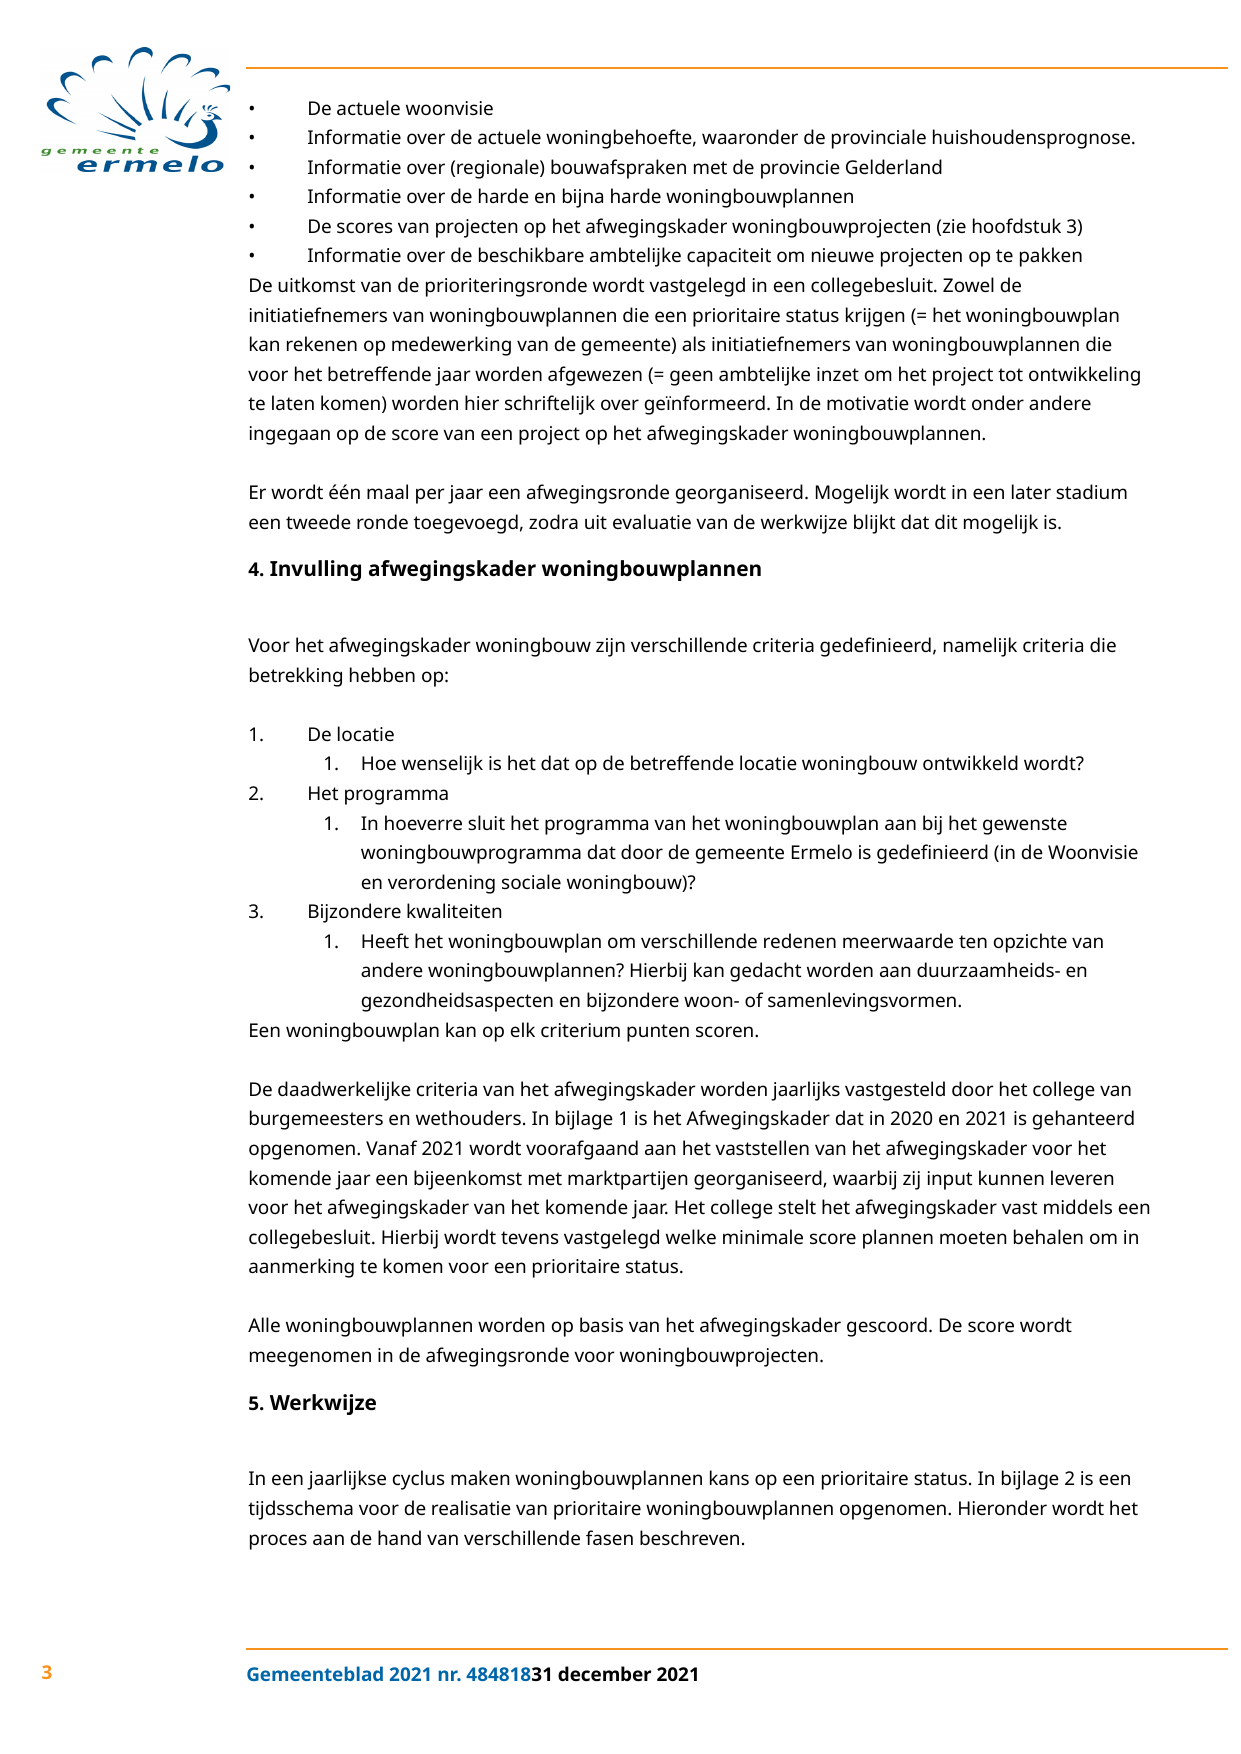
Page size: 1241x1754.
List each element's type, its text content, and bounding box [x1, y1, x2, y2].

list In hoeverre sluit het programma van het woningbouwplan aan bij het gewenste woningbouwprogramma dat door de gemeente Ermelo is gedefinieerd (in de Woonvisie en verordening sociale woningbouw)? [323, 810, 1152, 895]
text De uitkomst van de prioriteringsronde wordt vastgelegd in een collegebesluit. Zowel de initiatiefnemers van woningbouwplannen die een prioritaire status krijgen (= het woningbouwplan kan rekenen op medewerking van de gemeente) als initiatiefnemers van woningbouwplannen die voor het betreffende jaar worden afgewezen (= geen ambtelijke inzet om het project tot ontwikkeling te laten komen) worden hier schriftelijk over geïnformeerd. In de motivatie wordt onder andere ingegaan op de score van een project op het afwegingskader woningbouwplannen. [248, 272, 1152, 446]
list Informatie over de beschikbare ambtelijke capaciteit om nieuwe projecten op te pakken [248, 243, 1152, 268]
list Heeft het woningbouwplan om verschillende redenen meerwaarde ten opzichte van andere woningbouwplannen? Hierbij kan gedacht worden aan duurzaamheids- en gezondheidsaspecten en bijzondere woon- of samenlevingsvormen. [323, 928, 1152, 1013]
text Alle woningbouwplannen worden op basis van het afwegingskader gescoord. De score wordt meegenomen in de afwegingsronde voor woningbouwprojecten. [248, 1313, 1152, 1368]
list Informatie over de harde en bijna harde woningbouwplannen [248, 183, 1152, 209]
text De daadwerkelijke criteria van het afwegingskader worden jaarlijks vastgesteld door het college van burgemeesters en wethouders. In bijlage 1 is het Afwegingskader dat in 2020 en 2021 is gehanteerd opgenomen. Vanaf 2021 wordt voorafgaand aan het vaststellen van het afwegingskader voor het komende jaar een bijeenkomst met marktpartijen georganiseerd, waarbij zij input kunnen leveren voor het afwegingskader van het komende jaar. Het college stelt het afwegingskader vast middels een collegebesluit. Hierbij wordt tevens vastgelegd welke minimale score plannen moeten behalen om in aanmerking te komen voor een prioritaire status. [248, 1076, 1152, 1279]
list Bijzondere kwaliteiten [248, 898, 1152, 924]
picture [41, 47, 231, 172]
text Een woningbouwplan kan op elk criterium punten scoren. [248, 1017, 1152, 1043]
list De actuele woonvisie [248, 95, 1152, 121]
text Er wordt één maal per jaar een afwegingsronde georganiseerd. Mogelijk wordt in een later stadium een tweede ronde toegevoegd, zodra uit evaluatie van de werkwijze blijkt dat dit mogelijk is. [248, 479, 1152, 535]
list Het programma [248, 780, 1152, 806]
text Voor het afwegingskader woningbouw zijn verschillende criteria gedefinieerd, namelijk criteria die betrekking hebben op: [248, 632, 1152, 688]
text 5. Werkwijze [248, 1388, 1152, 1416]
list De locatie [248, 721, 1152, 747]
text 4. Invulling afwegingskader woningbouwplannen [248, 554, 1152, 583]
list Informatie over (regionale) bouwafspraken met de provincie Gelderland [248, 154, 1152, 180]
list Informatie over de actuele woningbehoefte, waaronder de provinciale huishoudensprognose. [248, 124, 1152, 150]
text In een jaarlijkse cyclus maken woningbouwplannen kans op een prioritaire status. In bijlage 2 is een tijdsschema voor de realisatie van prioritaire woningbouwplannen opgenomen. Hieronder wordt het proces aan de hand van verschillende fasen beschreven. [248, 1466, 1152, 1551]
list De scores van projecten op het afwegingskader woningbouwprojecten (zie hoofdstuk 3) [248, 213, 1152, 239]
list Hoe wenselijk is het dat op de betreffende locatie woningbouw ontwikkeld wordt? [323, 751, 1152, 776]
